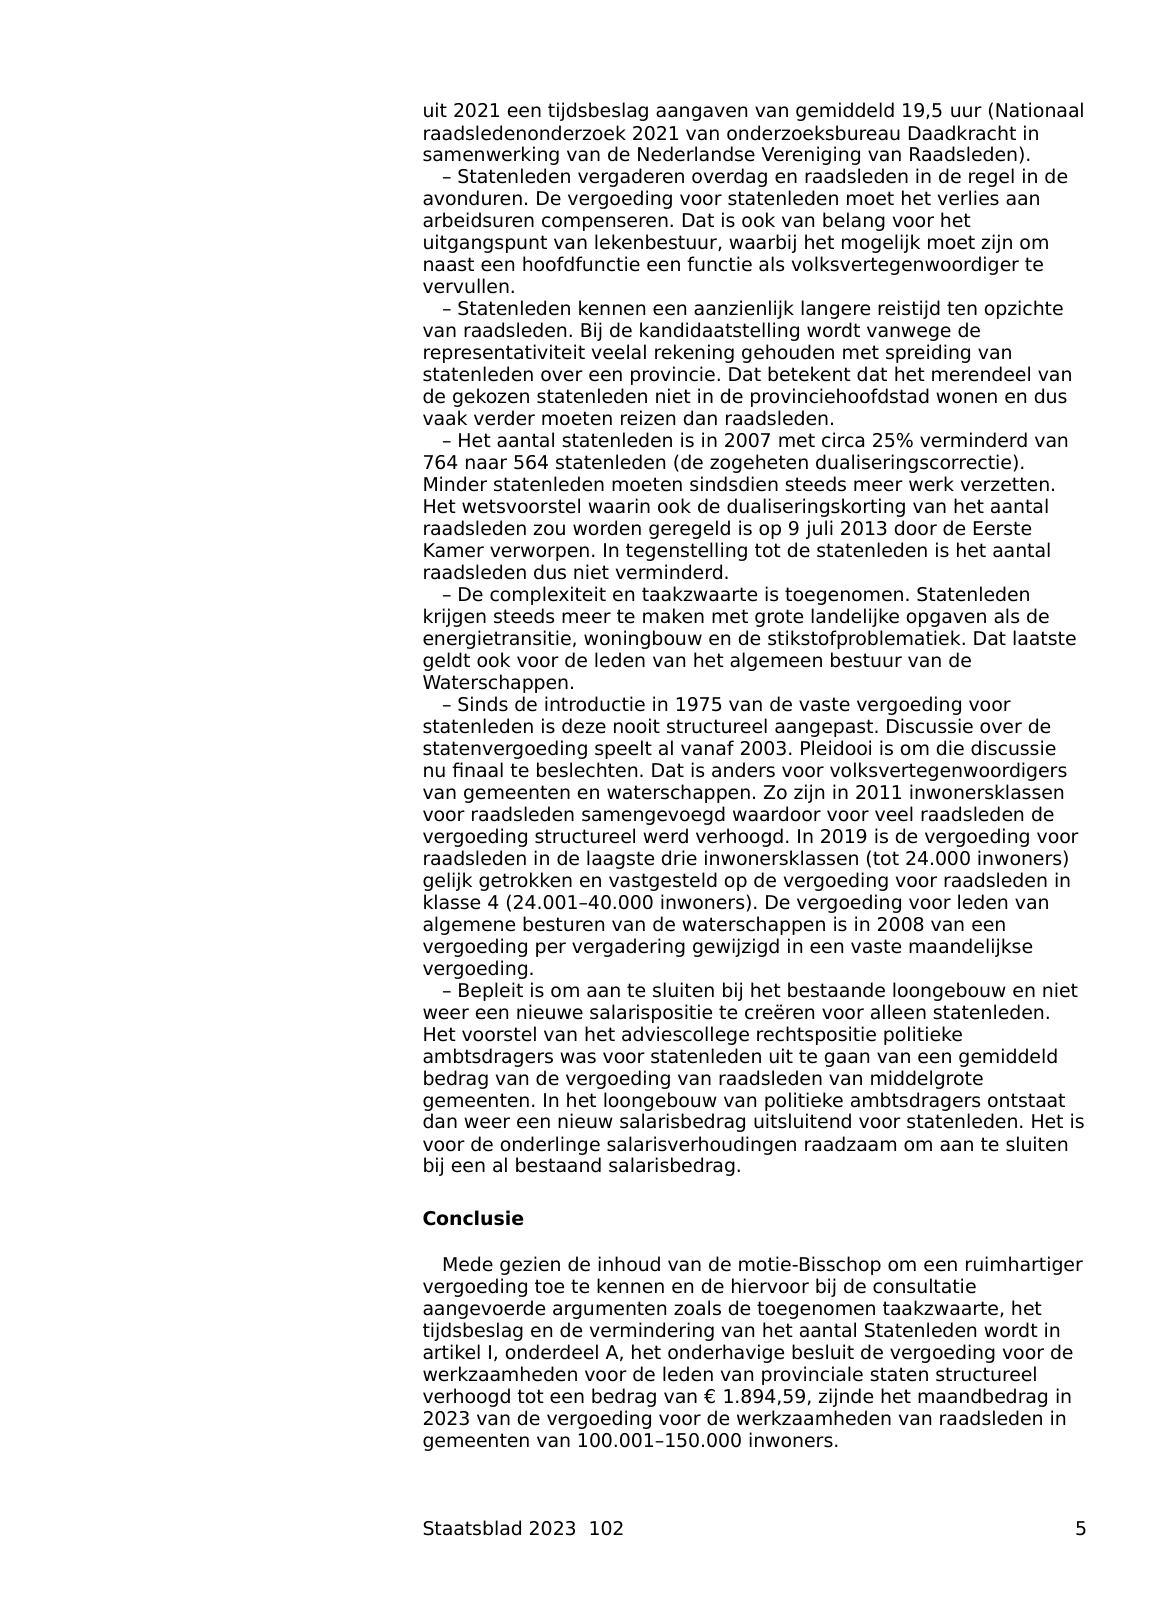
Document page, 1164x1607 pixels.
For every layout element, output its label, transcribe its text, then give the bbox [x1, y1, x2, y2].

text – Statenleden kennen een aanzienlijk langere reistijd ten opzichte van raadsleden. Bij de kandidaatstelling wordt vanwege de representativiteit veelal rekening gehouden met spreiding van statenleden over een provincie. Dat betekent dat het merendeel van de gekozen statenleden niet in de provinciehoofdstad wonen en dus vaak verder moeten reizen dan raadsleden. [422, 298, 1087, 430]
text – Het aantal statenleden is in 2007 met circa 25% verminderd van 764 naar 564 statenleden (de zogeheten dualiseringscorrectie). Minder statenleden moeten sindsdien steeds meer werk verzetten. Het wetsvoorstel waarin ook de dualiseringskorting van het aantal raadsleden zou worden geregeld is op 9 juli 2013 door de Eerste Kamer verworpen. In tegenstelling tot de statenleden is het aantal raadsleden dus niet verminderd. [422, 430, 1087, 584]
text – Statenleden vergaderen overdag en raadsleden in de regel in de avonduren. De vergoeding voor statenleden moet het verlies aan arbeidsuren compenseren. Dat is ook van belang voor het uitgangspunt van lekenbestuur, waarbij het mogelijk moet zijn om naast een hoofdfunctie een functie als volksvertegenwoordiger te vervullen. [422, 166, 1087, 298]
text – Bepleit is om aan te sluiten bij het bestaande loongebouw en niet weer een nieuwe salarispositie te creëren voor alleen statenleden. Het voorstel van het adviescollege rechtspositie politieke ambtsdragers was voor statenleden uit te gaan van een gemiddeld bedrag van de vergoeding van raadsleden van middelgrote gemeenten. In het loongebouw van politieke ambtsdragers ontstaat dan weer een nieuw salarisbedrag uitsluitend voor statenleden. Het is voor de onderlinge salarisverhoudingen raadzaam om aan te sluiten bij een al bestaand salarisbedrag. [422, 979, 1087, 1177]
text Mede gezien de inhoud van de motie-Bisschop om een ruimhartiger vergoeding toe te kennen en de hiervoor bij de consultatie aangevoerde argumenten zoals de toegenomen taakzwaarte, het tijdsbeslag en de vermindering van het aantal Statenleden wordt in artikel I, onderdeel A, het onderhavige besluit de vergoeding voor de werkzaamheden voor de leden van provinciale staten structureel verhoogd tot een bedrag van € 1.894,59, zijnde het maandbedrag in 2023 van de vergoeding voor de werkzaamheden van raadsleden in gemeenten van 100.001–150.000 inwoners. [422, 1254, 1087, 1452]
text – Sinds de introductie in 1975 van de vaste vergoeding voor statenleden is deze nooit structureel aangepast. Discussie over de statenvergoeding speelt al vanaf 2003. Pleidooi is om die discussie nu finaal te beslechten. Dat is anders voor volksvertegenwoordigers van gemeenten en waterschappen. Zo zijn in 2011 inwonersklassen voor raadsleden samengevoegd waardoor voor veel raadsleden de vergoeding structureel werd verhoogd. In 2019 is de vergoeding voor raadsleden in de laagste drie inwonersklassen (tot 24.000 inwoners) gelijk getrokken en vastgesteld op de vergoeding voor raadsleden in klasse 4 (24.001–40.000 inwoners). De vergoeding voor leden van algemene besturen van de waterschappen is in 2008 van een vergoeding per vergadering gewijzigd in een vaste maandelijkse vergoeding. [422, 694, 1087, 979]
text uit 2021 een tijdsbeslag aangaven van gemiddeld 19,5 uur (Nationaal raadsledenonderzoek 2021 van onderzoeksbureau Daadkracht in samenwerking van de Nederlandse Vereniging van Raadsleden). [422, 100, 1087, 166]
text – De complexiteit en taakzwaarte is toegenomen. Statenleden krijgen steeds meer te maken met grote landelijke opgaven als de energietransitie, woningbouw en de stikstofproblematiek. Dat laatste geldt ook voor de leden van het algemeen bestuur van de Waterschappen. [422, 584, 1087, 694]
subtitle Conclusie [422, 1207, 1087, 1229]
